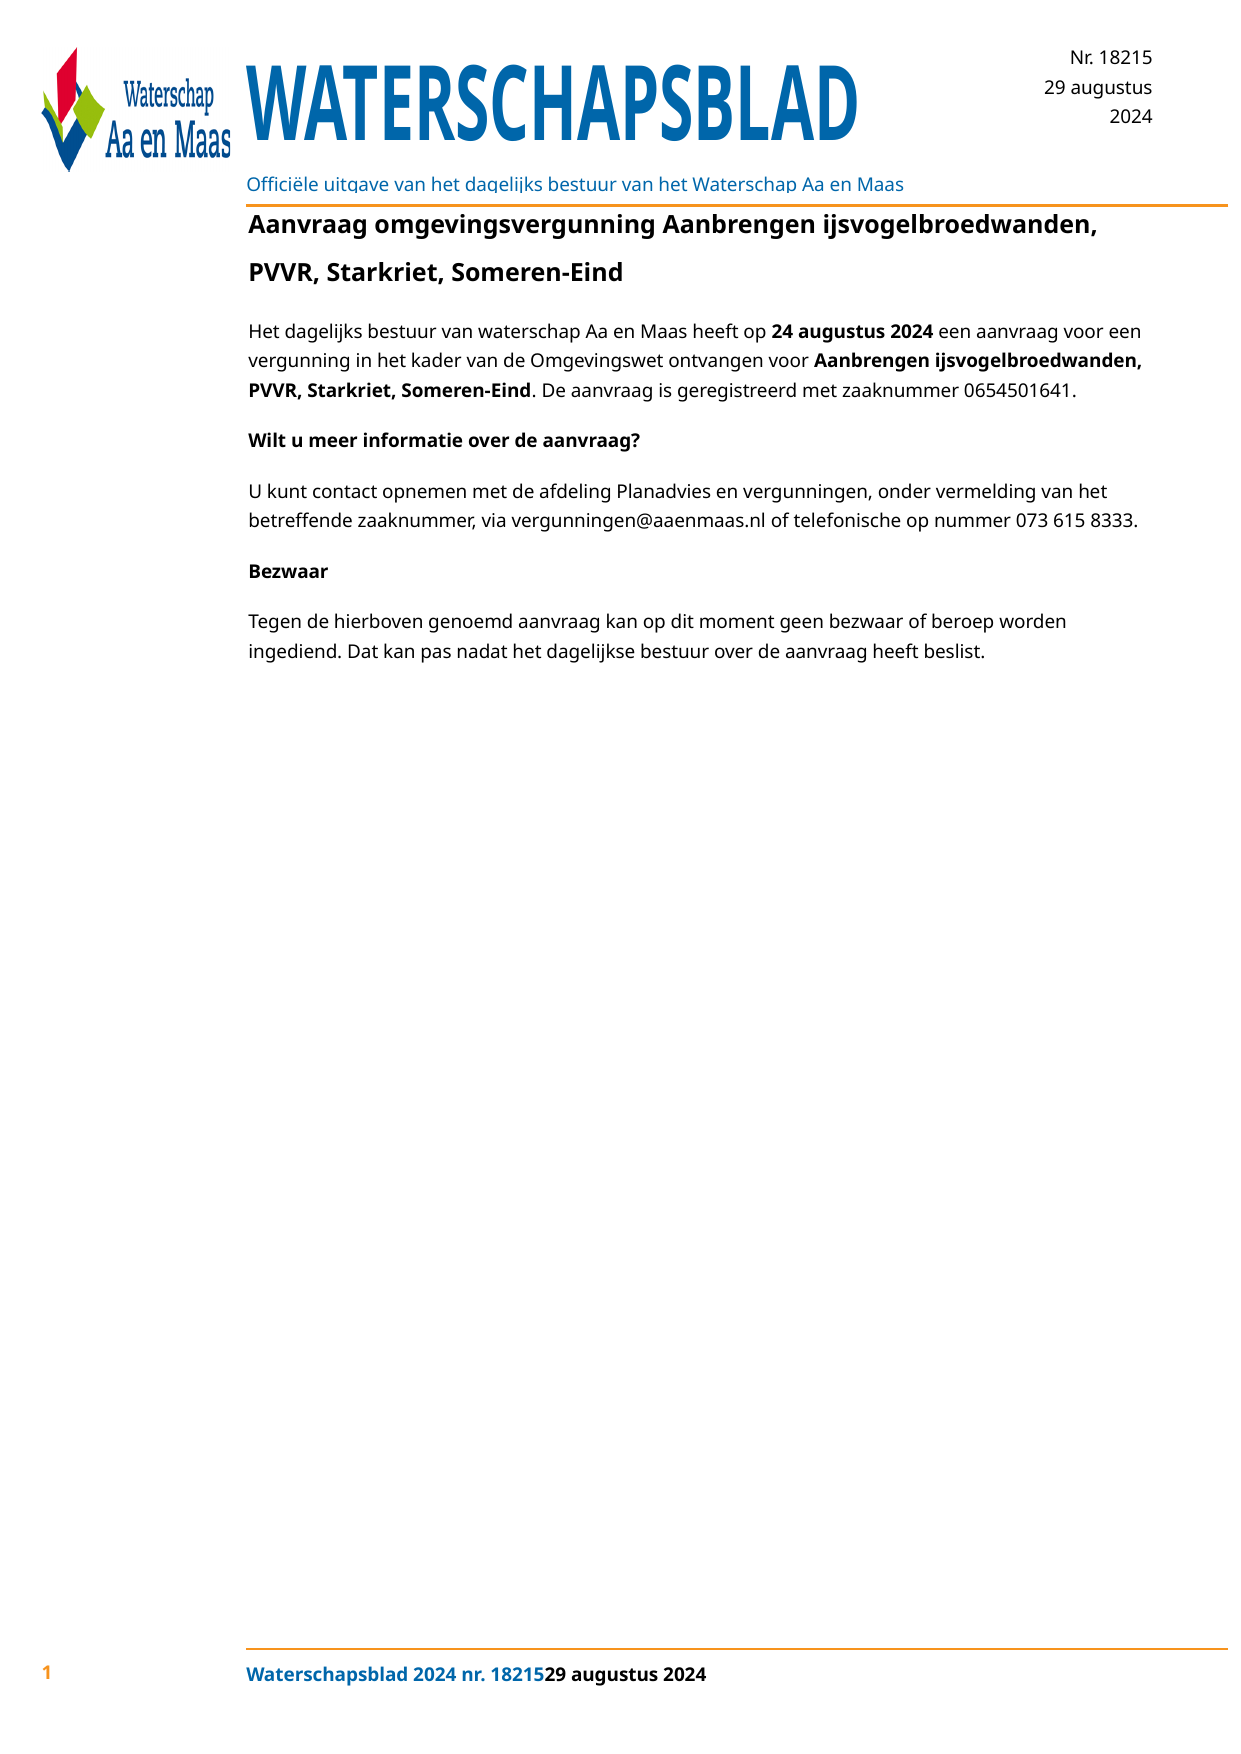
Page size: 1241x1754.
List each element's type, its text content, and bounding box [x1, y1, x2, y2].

picture [41, 47, 231, 172]
text Aanvraag omgevingsvergunning Aanbrengen ijsvogelbroedwanden, PVVR, Starkriet, Someren-Eind [248, 207, 1152, 288]
text U kunt contact opnemen met de afdeling Planadvies en vergunningen, onder vermelding van het betreffende zaaknummer, via vergunningen@aaenmaas.nl of telefonische op nummer 073 615 8333. [248, 478, 1152, 533]
text Wilt u meer informatie over de aanvraag? [248, 427, 1152, 453]
text Het dagelijks bestuur van waterschap Aa en Maas heeft op 24 augustus 2024 een aanvraag voor een vergunning in het kader van de Omgevingswet ontvangen voor Aanbrengen ijsvogelbroedwanden, PVVR, Starkriet, Someren-Eind. De aanvraag is geregistreerd met zaaknummer 0654501641. [248, 318, 1152, 403]
text Tegen de hierboven genoemd aanvraag kan op dit moment geen bezwaar of beroep worden ingediend. Dat kan pas nadat het dagelijkse bestuur over de aanvraag heeft beslist. [248, 608, 1152, 664]
text Bezwaar [248, 558, 1152, 584]
